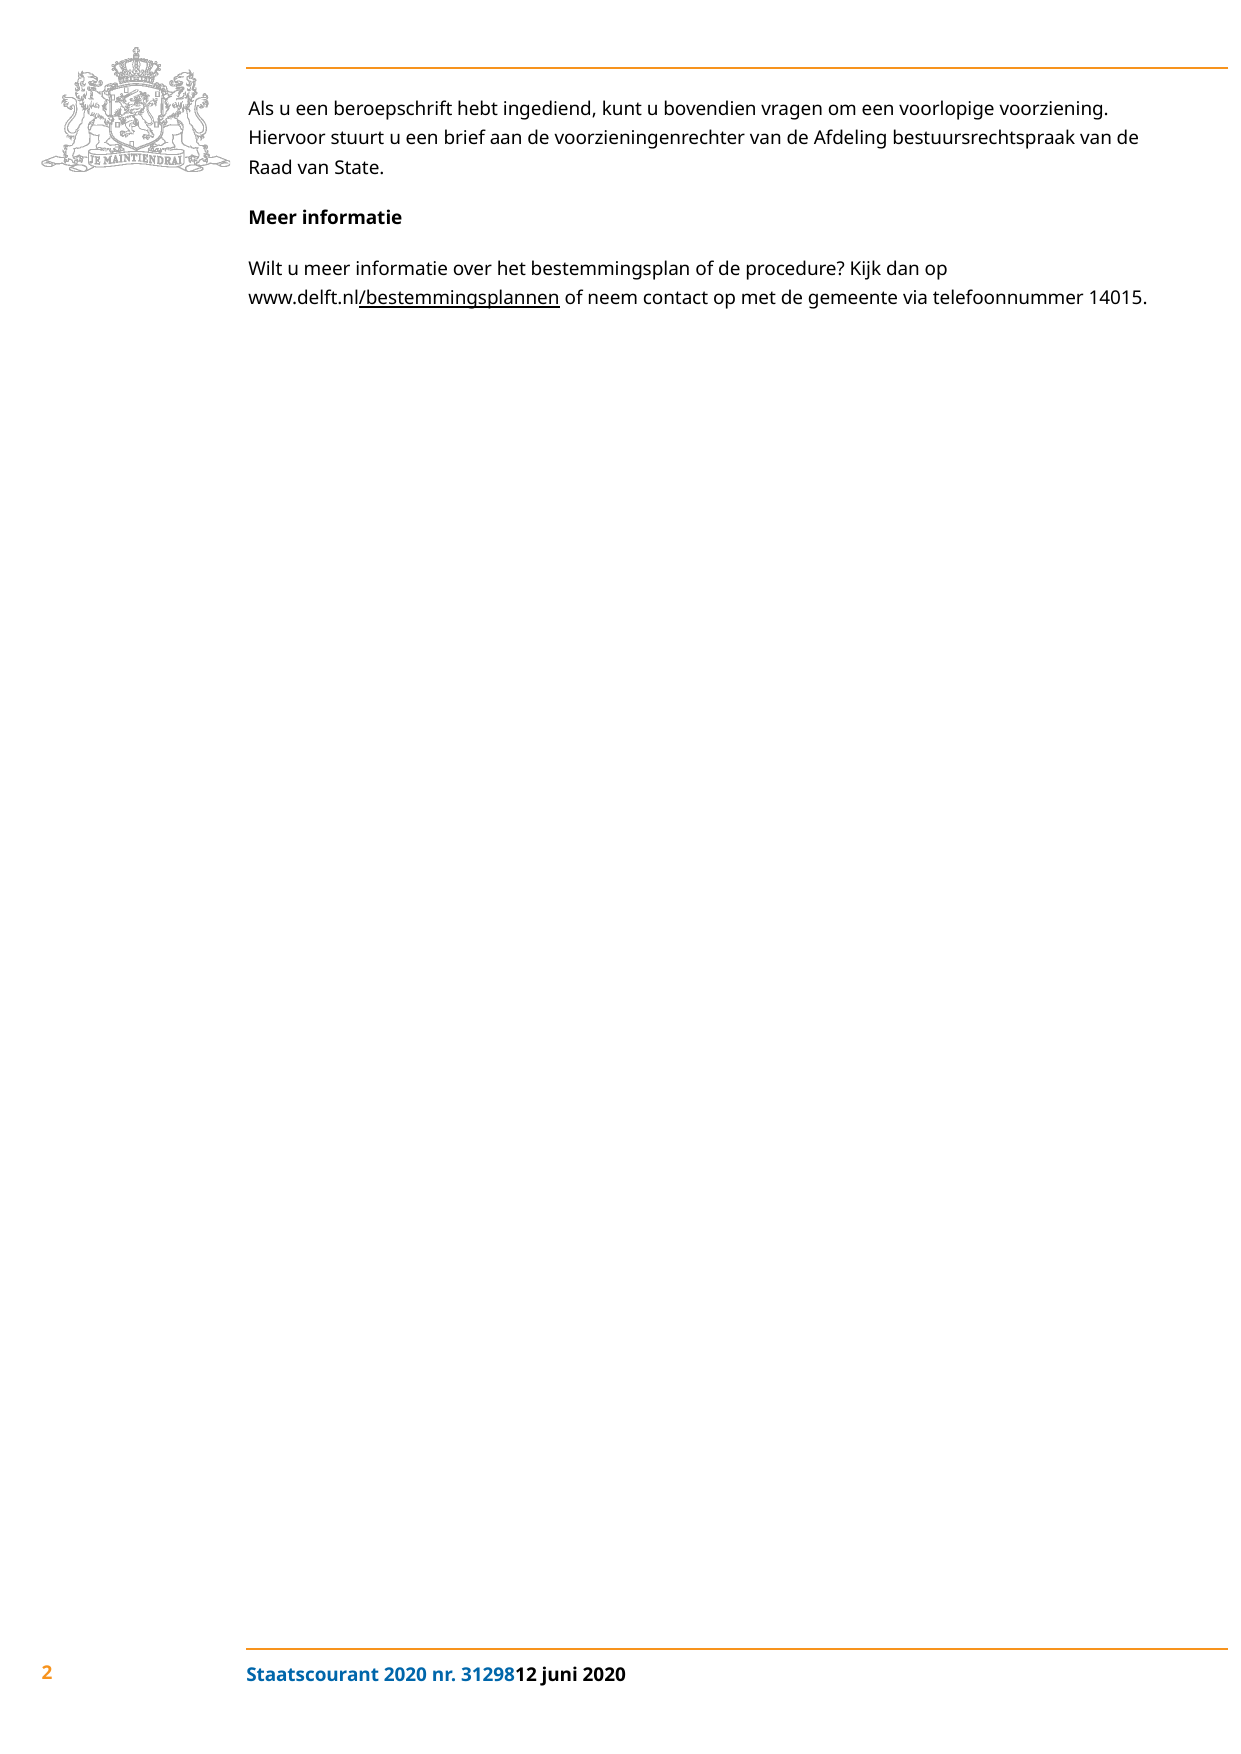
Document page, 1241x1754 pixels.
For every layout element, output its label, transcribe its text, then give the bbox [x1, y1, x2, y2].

text Wilt u meer informatie over het bestemmingsplan of de procedure? Kijk dan op www.delft.nl/bestemmingsplannen of neem contact op met de gemeente via telefoonnummer 14015. [248, 255, 1152, 310]
text Meer informatie [248, 204, 1152, 230]
text Als u een beroepschrift hebt ingediend, kunt u bovendien vragen om een voorlopige voorziening. Hiervoor stuurt u een brief aan de voorzieningenrechter van de Afdeling bestuursrechtspraak van de Raad van State. [248, 95, 1152, 180]
picture [41, 47, 231, 172]
